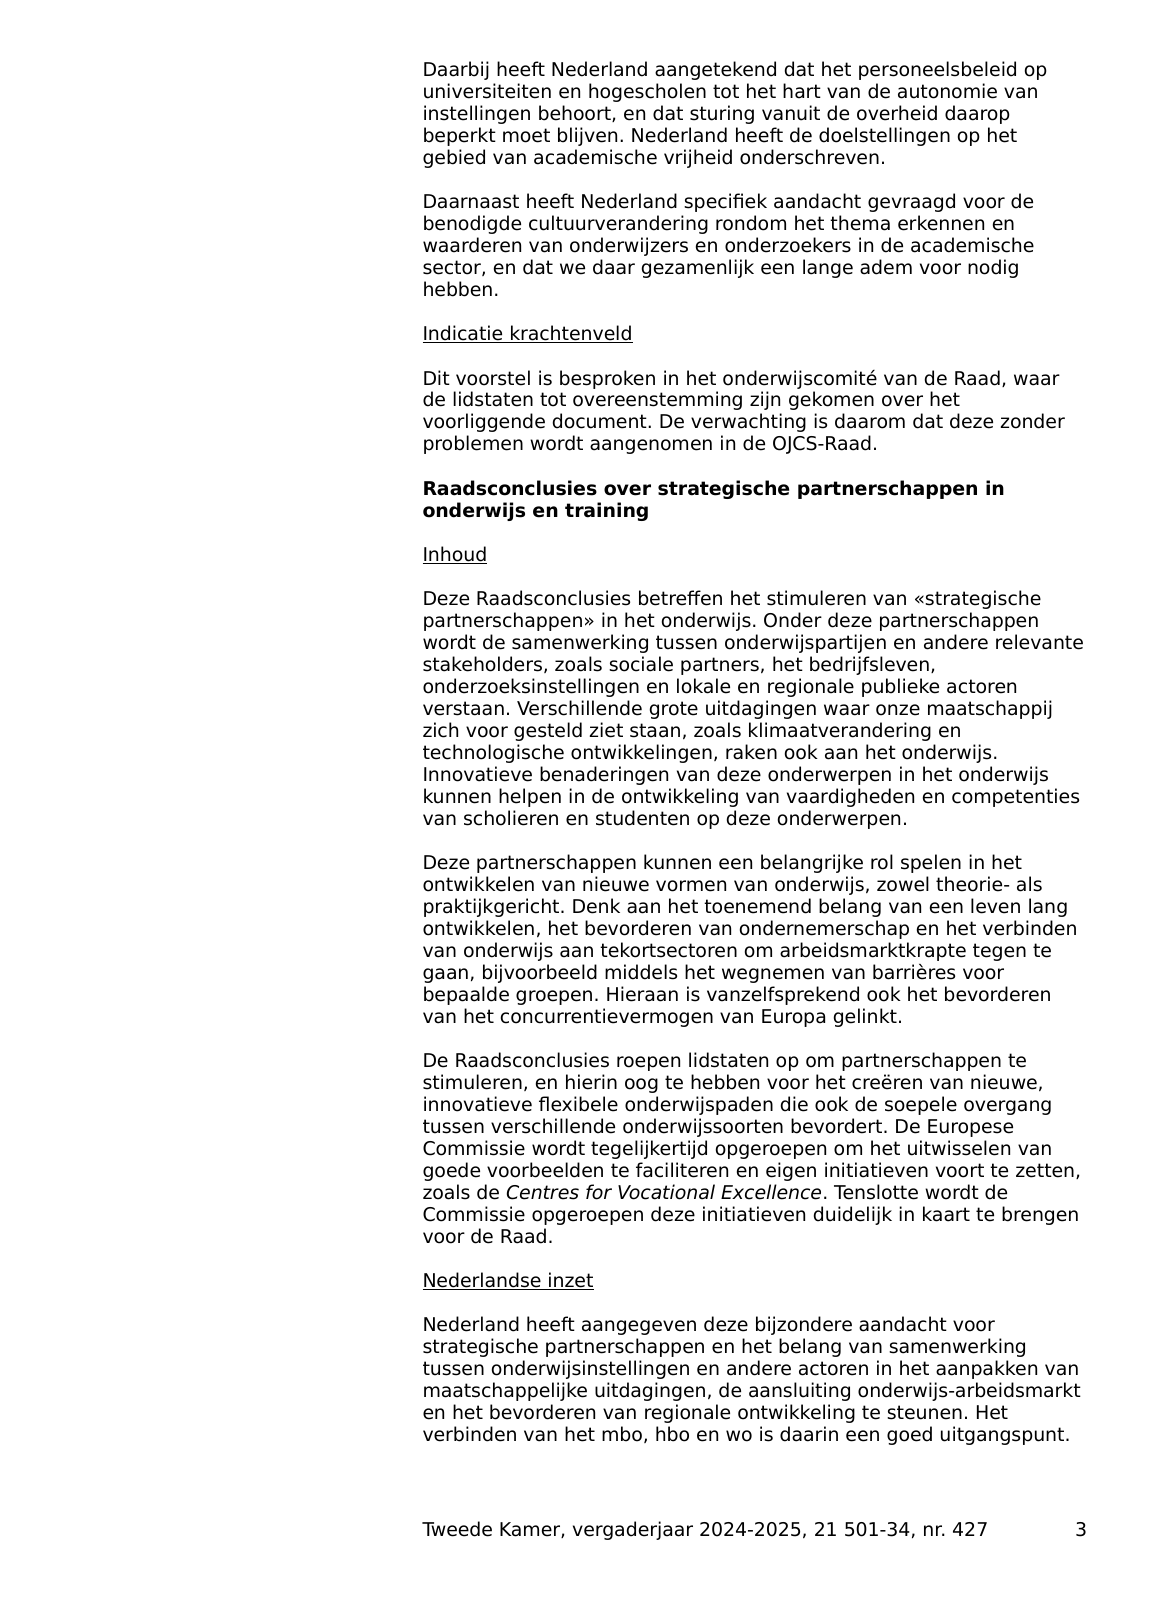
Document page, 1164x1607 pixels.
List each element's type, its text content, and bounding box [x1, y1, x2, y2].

text Deze partnerschappen kunnen een belangrijke rol spelen in het ontwikkelen van nieuwe vormen van onderwijs, zowel theorie- als praktijkgericht. Denk aan het toenemend belang van een leven lang ontwikkelen, het bevorderen van ondernemerschap en het verbinden van onderwijs aan tekortsectoren om arbeidsmarktkrapte tegen te gaan, bijvoorbeeld middels het wegnemen van barrières voor bepaalde groepen. Hieraan is vanzelfsprekend ook het bevorderen van het concurrentievermogen van Europa gelinkt. [422, 852, 1087, 1028]
text De Raadsconclusies roepen lidstaten op om partnerschappen te stimuleren, en hierin oog te hebben voor het creëren van nieuwe, innovatieve flexibele onderwijspaden die ook de soepele overgang tussen verschillende onderwijssoorten bevordert. De Europese Commissie wordt tegelijkertijd opgeroepen om het uitwisselen van goede voorbeelden te faciliteren en eigen initiatieven voort te zetten, zoals de Centres for Vocational Excellence. Tenslotte wordt de Commissie opgeroepen deze initiatieven duidelijk in kaart te brengen voor de Raad. [422, 1050, 1087, 1248]
text Deze Raadsconclusies betreffen het stimuleren van «strategische partnerschappen» in het onderwijs. Onder deze partnerschappen wordt de samenwerking tussen onderwijspartijen en andere relevante stakeholders, zoals sociale partners, het bedrijfsleven, onderzoeksinstellingen en lokale en regionale publieke actoren verstaan. Verschillende grote uitdagingen waar onze maatschappij zich voor gesteld ziet staan, zoals klimaatverandering en technologische ontwikkelingen, raken ook aan het onderwijs. Innovatieve benaderingen van deze onderwerpen in het onderwijs kunnen helpen in de ontwikkeling van vaardigheden en competenties van scholieren en studenten op deze onderwerpen. [422, 588, 1087, 829]
subtitle Raadsconclusies over strategische partnerschappen in onderwijs en training [422, 477, 1087, 521]
text Daarnaast heeft Nederland specifiek aandacht gevraagd voor de benodigde cultuurverandering rondom het thema erkennen en waarderen van onderwijzers en onderzoekers in de academische sector, en dat we daar gezamenlijk een lange adem voor nodig hebben. [422, 191, 1087, 301]
text Nederland heeft aangegeven deze bijzondere aandacht voor strategische partnerschappen en het belang van samenwerking tussen onderwijsinstellingen en andere actoren in het aanpakken van maatschappelijke uitdagingen, de aansluiting onderwijs-arbeidsmarkt en het bevorderen van regionale ontwikkeling te steunen. Het verbinden van het mbo, hbo en wo is daarin een goed uitgangspunt. [422, 1314, 1087, 1446]
text Dit voorstel is besproken in het onderwijscomité van de Raad, waar de lidstaten tot overeenstemming zijn gekomen over het voorliggende document. De verwachting is daarom dat deze zonder problemen wordt aangenomen in de OJCS-Raad. [422, 367, 1087, 455]
subtitle Inhoud [422, 544, 1087, 566]
text Daarbij heeft Nederland aangetekend dat het personeelsbeleid op universiteiten en hogescholen tot het hart van de autonomie van instellingen behoort, en dat sturing vanuit de overheid daarop beperkt moet blijven. Nederland heeft de doelstellingen op het gebied van academische vrijheid onderschreven. [422, 59, 1087, 169]
subtitle Indicatie krachtenveld [422, 323, 1087, 345]
subtitle Nederlandse inzet [422, 1270, 1087, 1292]
